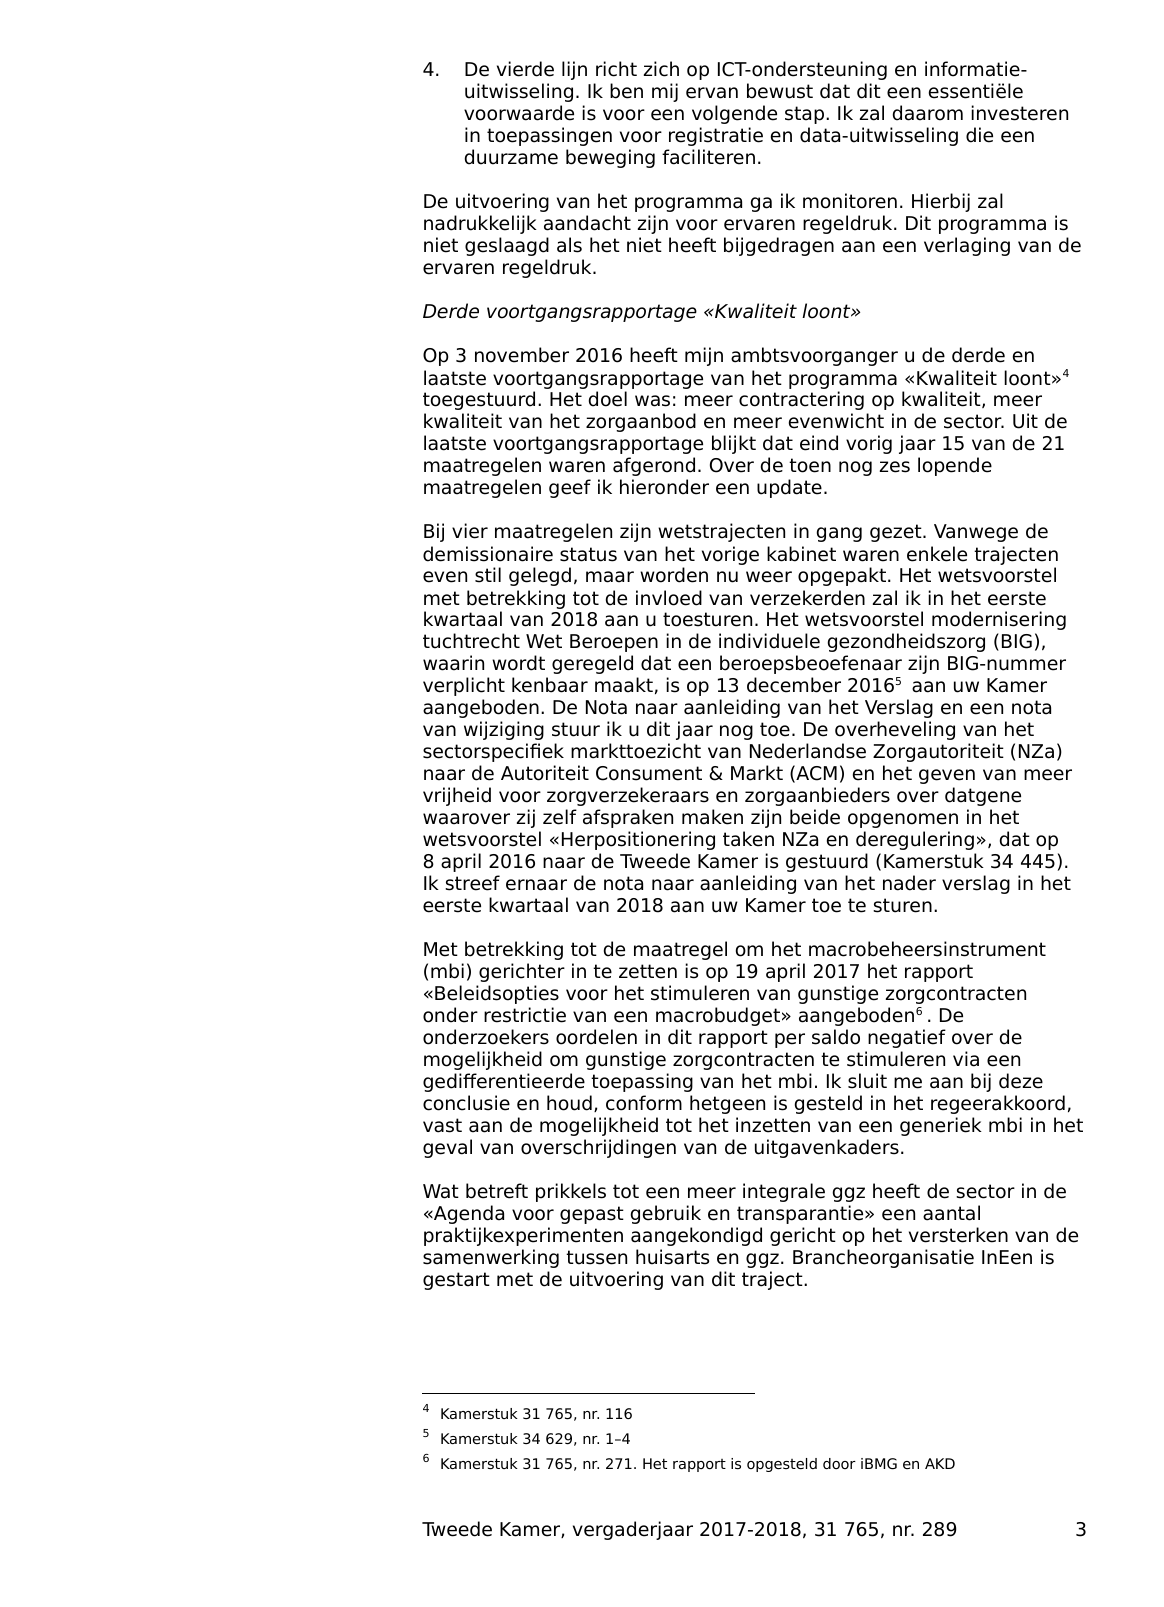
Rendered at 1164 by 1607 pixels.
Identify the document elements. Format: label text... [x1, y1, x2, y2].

text Met betrekking tot de maatregel om het macrobeheersinstrument (mbi) gerichter in te zetten is op 19 april 2017 het rapport «Beleidsopties voor het stimuleren van gunstige zorgcontracten onder restrictie van een macrobudget» aangeboden. De onderzoekers oordelen in dit rapport per saldo negatief over de mogelijkheid om gunstige zorgcontracten te stimuleren via een gedifferentieerde toepassing van het mbi. Ik sluit me aan bij deze conclusie en houd, conform hetgeen is gesteld in het regeerakkoord, vast aan de mogelijkheid tot het inzetten van een generiek mbi in het geval van overschrijdingen van de uitgavenkaders. [422, 939, 1087, 1159]
text Op 3 november 2016 heeft mijn ambtsvoorganger u de derde en laatste voortgangsrapportage van het programma «Kwaliteit loont» toegestuurd. Het doel was: meer contractering op kwaliteit, meer kwaliteit van het zorgaanbod en meer evenwicht in de sector. Uit de laatste voortgangsrapportage blijkt dat eind vorig jaar 15 van de 21 maatregelen waren afgerond. Over de toen nog zes lopende maatregelen geef ik hieronder een update. [422, 345, 1087, 499]
text Kamerstuk 34 629, nr. 1–4 [422, 1427, 1087, 1449]
text Bij vier maatregelen zijn wetstrajecten in gang gezet. Vanwege de demissionaire status van het vorige kabinet waren enkele trajecten even stil gelegd, maar worden nu weer opgepakt. Het wetsvoorstel met betrekking tot de invloed van verzekerden zal ik in het eerste kwartaal van 2018 aan u toesturen. Het wetsvoorstel modernisering tuchtrecht Wet Beroepen in de individuele gezondheidszorg (BIG), waarin wordt geregeld dat een beroepsbeoefenaar zijn BIG-nummer verplicht kenbaar maakt, is op 13 december 2016 aan uw Kamer aangeboden. De Nota naar aanleiding van het Verslag en een nota van wijziging stuur ik u dit jaar nog toe. De overheveling van het sectorspecifiek markttoezicht van Nederlandse Zorgautoriteit (NZa) naar de Autoriteit Consument & Markt (ACM) en het geven van meer vrijheid voor zorgverzekeraars en zorgaanbieders over datgene waarover zij zelf afspraken maken zijn beide opgenomen in het wetsvoorstel «Herpositionering taken NZa en deregulering», dat op 8 april 2016 naar de Tweede Kamer is gestuurd (Kamerstuk 34 445). Ik streef ernaar de nota naar aanleiding van het nader verslag in het eerste kwartaal van 2018 aan uw Kamer toe te sturen. [422, 521, 1087, 917]
text Wat betreft prikkels tot een meer integrale ggz heeft de sector in de «Agenda voor gepast gebruik en transparantie» een aantal praktijkexperimenten aangekondigd gericht op het versterken van de samenwerking tussen huisarts en ggz. Brancheorganisatie InEen is gestart met de uitvoering van dit traject. [422, 1181, 1087, 1291]
text 4. De vierde lijn richt zich op ICT-ondersteuning en informatie-uitwisseling. Ik ben mij ervan bewust dat dit een essentiële voorwaarde is voor een volgende stap. Ik zal daarom investeren in toepassingen voor registratie en data-uitwisseling die een duurzame beweging faciliteren. [422, 59, 1087, 169]
text Kamerstuk 31 765, nr. 116 [422, 1402, 1087, 1424]
text De uitvoering van het programma ga ik monitoren. Hierbij zal nadrukkelijk aandacht zijn voor ervaren regeldruk. Dit programma is niet geslaagd als het niet heeft bijgedragen aan een verlaging van de ervaren regeldruk. [422, 191, 1087, 279]
subtitle Derde voortgangsrapportage «Kwaliteit loont» [422, 301, 1087, 323]
text Kamerstuk 31 765, nr. 271. Het rapport is opgesteld door iBMG en AKD [422, 1452, 1087, 1474]
